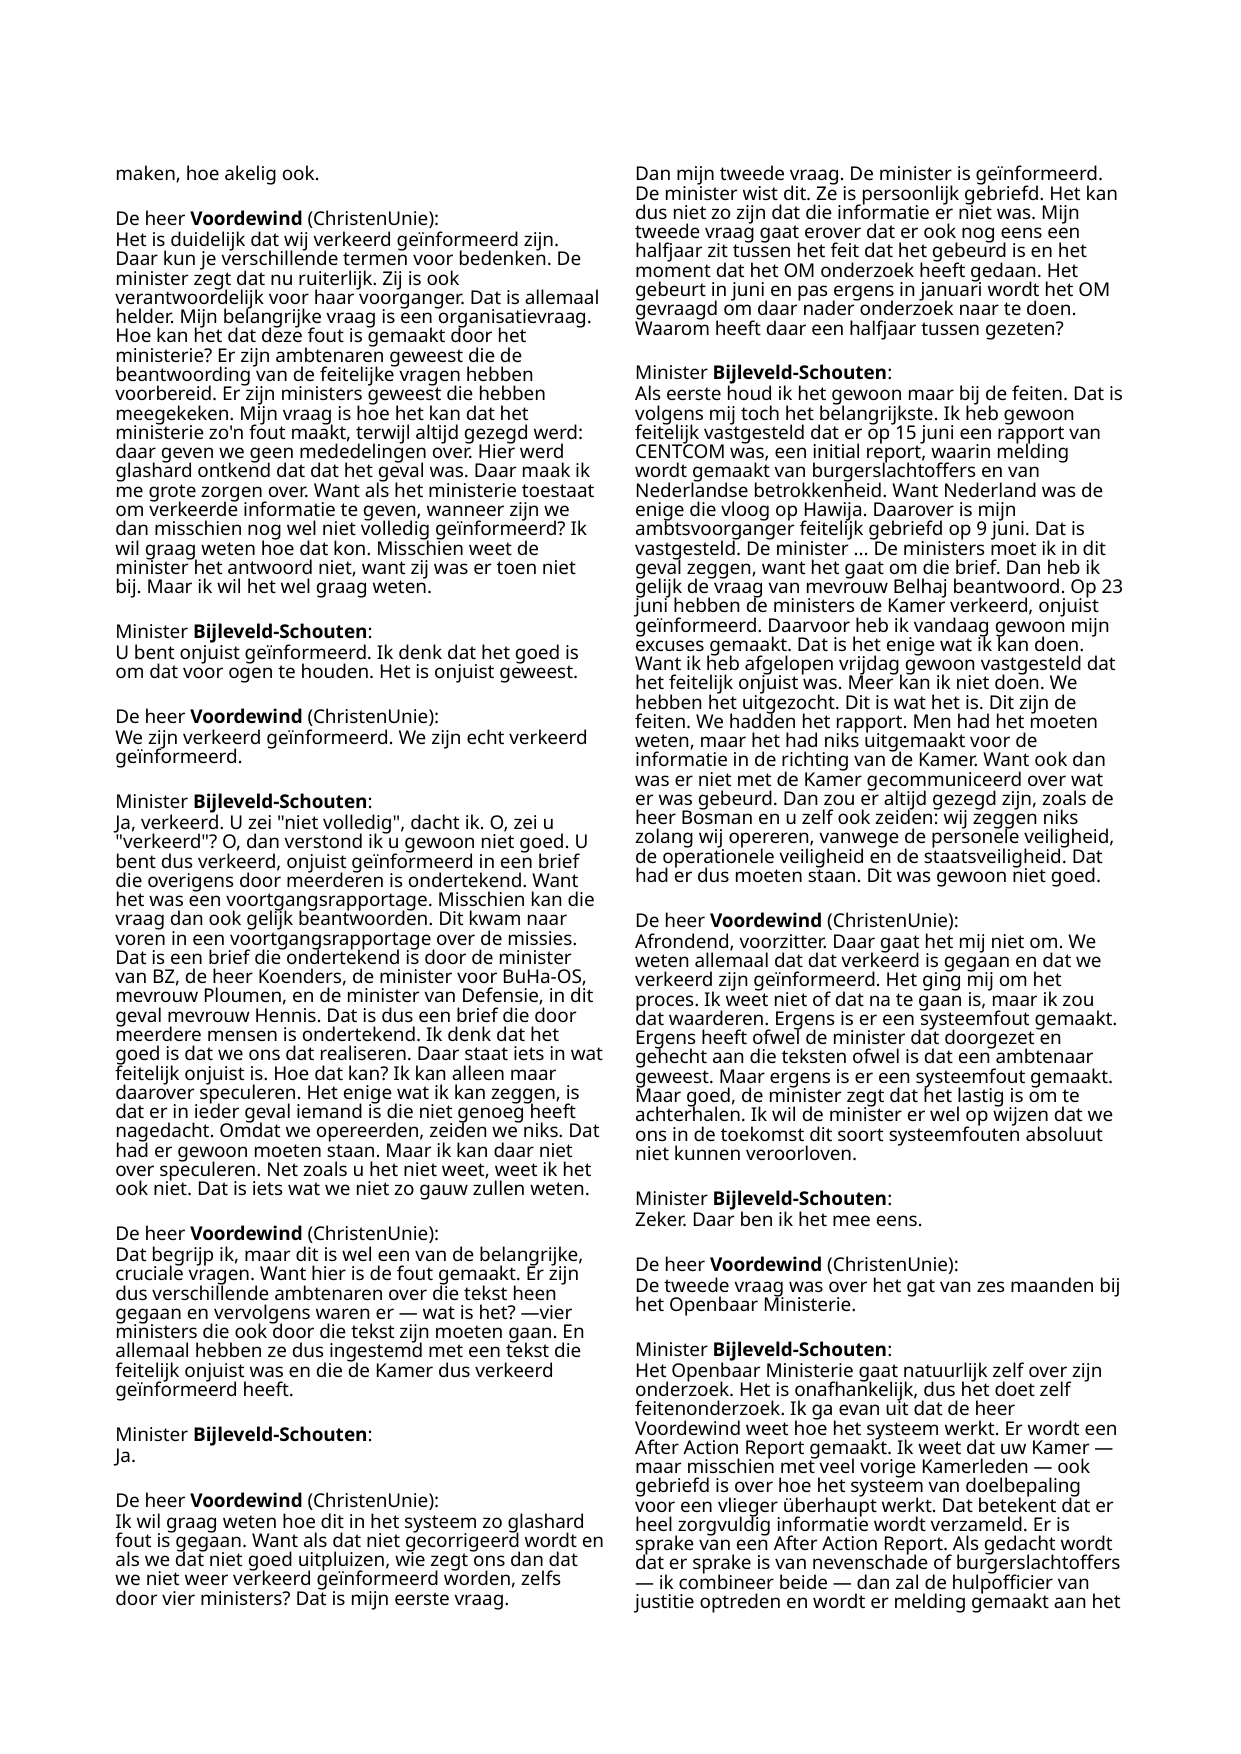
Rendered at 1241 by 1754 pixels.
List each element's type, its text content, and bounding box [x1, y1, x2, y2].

text De heer Voordewind (ChristenUnie): [115, 1487, 605, 1513]
text Minister Bijleveld-Schouten: [115, 618, 605, 644]
text Minister Bijleveld-Schouten: [635, 1336, 1125, 1362]
text Afrondend, voorzitter. Daar gaat het mij niet om. We weten allemaal dat dat verkeerd is gegaan en dat we verkeerd zijn geïnformeerd. Het ging mij om het proces. Ik weet niet of dat na te gaan is, maar ik zou dat waarderen. Ergens is er een systeemfout gemaakt. Ergens heeft ofwel de minister dat doorgezet en gehecht aan die teksten ofwel is dat een ambtenaar geweest. Maar ergens is er een systeemfout gemaakt. Maar goed, de minister zegt dat het lastig is om te achterhalen. Ik wil de minister er wel op wijzen dat we ons in de toekomst dit soort systeemfouten absoluut niet kunnen veroorloven. [635, 933, 1125, 1164]
text De tweede vraag was over het gat van zes maanden bij het Openbaar Ministerie. [635, 1277, 1125, 1315]
text U bent onjuist geïnformeerd. Ik denk dat het goed is om dat voor ogen te houden. Het is onjuist geweest. [115, 644, 605, 682]
text Als eerste houd ik het gewoon maar bij de feiten. Dat is volgens mij toch het belangrijkste. Ik heb gewoon feitelijk vastgesteld dat er op 15 juni een rapport van CENTCOM was, een initial report, waarin melding wordt gemaakt van burgerslachtoffers en van Nederlandse betrokkenheid. Want Nederland was de enige die vloog op Hawija. Daarover is mijn ambtsvoorganger feitelijk gebriefd op 9 juni. Dat is vastgesteld. De minister ... De ministers moet ik in dit geval zeggen, want het gaat om die brief. Dan heb ik gelijk de vraag van mevrouw Belhaj beantwoord. Op 23 juni hebben de ministers de Kamer verkeerd, onjuist geïnformeerd. Daarvoor heb ik vandaag gewoon mijn excuses gemaakt. Dat is het enige wat ik kan doen. Want ik heb afgelopen vrijdag gewoon vastgesteld dat het feitelijk onjuist was. Meer kan ik niet doen. We hebben het uitgezocht. Dit is wat het is. Dit zijn de feiten. We hadden het rapport. Men had het moeten weten, maar het had niks uitgemaakt voor de informatie in de richting van de Kamer. Want ook dan was er niet met de Kamer gecommuniceerd over wat er was gebeurd. Dan zou er altijd gezegd zijn, zoals de heer Bosman en u zelf ook zeiden: wij zeggen niks zolang wij opereren, vanwege de personele veiligheid, de operationele veiligheid en de staatsveiligheid. Dat had er dus moeten staan. Dit was gewoon niet goed. [635, 385, 1125, 886]
text Minister Bijleveld-Schouten: [115, 788, 605, 814]
text Dat begrijp ik, maar dit is wel een van de belangrijke, cruciale vragen. Want hier is de fout gemaakt. Er zijn dus verschillende ambtenaren over die tekst heen gegaan en vervolgens waren er — wat is het? —vier ministers die ook door die tekst zijn moeten gaan. En allemaal hebben ze dus ingestemd met een tekst die feitelijk onjuist was en die de Kamer dus verkeerd geïnformeerd heeft. [115, 1246, 605, 1400]
text Dan mijn tweede vraag. De minister is geïnformeerd. De minister wist dit. Ze is persoonlijk gebriefd. Het kan dus niet zo zijn dat die informatie er niet was. Mijn tweede vraag gaat erover dat er ook nog eens een halfjaar zit tussen het feit dat het gebeurd is en het moment dat het OM onderzoek heeft gedaan. Het gebeurt in juni en pas ergens in januari wordt het OM gevraagd om daar nader onderzoek naar te doen. Waarom heeft daar een halfjaar tussen gezeten? [635, 165, 1125, 339]
text Minister Bijleveld-Schouten: [635, 1185, 1125, 1211]
text De heer Voordewind (ChristenUnie): [635, 907, 1125, 933]
text Minister Bijleveld-Schouten: [115, 1421, 605, 1447]
text De heer Voordewind (ChristenUnie): [115, 1220, 605, 1246]
text Het is duidelijk dat wij verkeerd geïnformeerd zijn. Daar kun je verschillende termen voor bedenken. De minister zegt dat nu ruiterlijk. Zij is ook verantwoordelijk voor haar voorganger. Dat is allemaal helder. Mijn belangrijke vraag is een organisatievraag. Hoe kan het dat deze fout is gemaakt door het ministerie? Er zijn ambtenaren geweest die de beantwoording van de feitelijke vragen hebben voorbereid. Er zijn ministers geweest die hebben meegekeken. Mijn vraag is hoe het kan dat het ministerie zo'n fout maakt, terwijl altijd gezegd werd: daar geven we geen mededelingen over. Hier werd glashard ontkend dat dat het geval was. Daar maak ik me grote zorgen over. Want als het ministerie toestaat om verkeerde informatie te geven, wanneer zijn we dan misschien nog wel niet volledig geïnformeerd? Ik wil graag weten hoe dat kon. Misschien weet de minister het antwoord niet, want zij was er toen niet bij. Maar ik wil het wel graag weten. [115, 231, 605, 597]
text De heer Voordewind (ChristenUnie): [635, 1251, 1125, 1277]
text We zijn verkeerd geïnformeerd. We zijn echt verkeerd geïnformeerd. [115, 729, 605, 767]
text Minister Bijleveld-Schouten: [635, 359, 1125, 385]
text Het Openbaar Ministerie gaat natuurlijk zelf over zijn onderzoek. Het is onafhankelijk, dus het doet zelf feitenonderzoek. Ik ga evan uit dat de heer Voordewind weet hoe het systeem werkt. Er wordt een After Action Report gemaakt. Ik weet dat uw Kamer — maar misschien met veel vorige Kamerleden — ook gebriefd is over hoe het systeem van doelbepaling voor een vlieger überhaupt werkt. Dat betekent dat er heel zorgvuldig informatie wordt verzameld. Er is sprake van een After Action Report. Als gedacht wordt dat er sprake is van nevenschade of burgerslachtoffers — ik combineer beide — dan zal de hulpofficier van justitie optreden en wordt er melding gemaakt aan het [635, 1362, 1125, 1612]
text Ja. [115, 1447, 605, 1466]
text Ik wil graag weten hoe dit in het systeem zo glashard fout is gegaan. Want als dat niet gecorrigeerd wordt en als we dat niet goed uitpluizen, wie zegt ons dan dat we niet weer verkeerd geïnformeerd worden, zelfs door vier ministers? Dat is mijn eerste vraag. [115, 1513, 605, 1609]
text Zeker. Daar ben ik het mee eens. [635, 1211, 1125, 1230]
text De heer Voordewind (ChristenUnie): [115, 205, 605, 231]
text maken, hoe akelig ook. [115, 165, 605, 184]
text De heer Voordewind (ChristenUnie): [115, 703, 605, 729]
text Ja, verkeerd. U zei "niet volledig", dacht ik. O, zei u "verkeerd"? O, dan verstond ik u gewoon niet goed. U bent dus verkeerd, onjuist geïnformeerd in een brief die overigens door meerderen is ondertekend. Want het was een voortgangsrapportage. Misschien kan die vraag dan ook gelijk beantwoorden. Dit kwam naar voren in een voortgangsrapportage over de missies. Dat is een brief die ondertekend is door de minister van BZ, de heer Koenders, de minister voor BuHa-OS, mevrouw Ploumen, en de minister van Defensie, in dit geval mevrouw Hennis. Dat is dus een brief die door meerdere mensen is ondertekend. Ik denk dat het goed is dat we ons dat realiseren. Daar staat iets in wat feitelijk onjuist is. Hoe dat kan? Ik kan alleen maar daarover speculeren. Het enige wat ik kan zeggen, is dat er in ieder geval iemand is die niet genoeg heeft nagedacht. Omdat we opereerden, zeiden we niks. Dat had er gewoon moeten staan. Maar ik kan daar niet over speculeren. Net zoals u het niet weet, weet ik het ook niet. Dat is iets wat we niet zo gauw zullen weten. [115, 814, 605, 1199]
